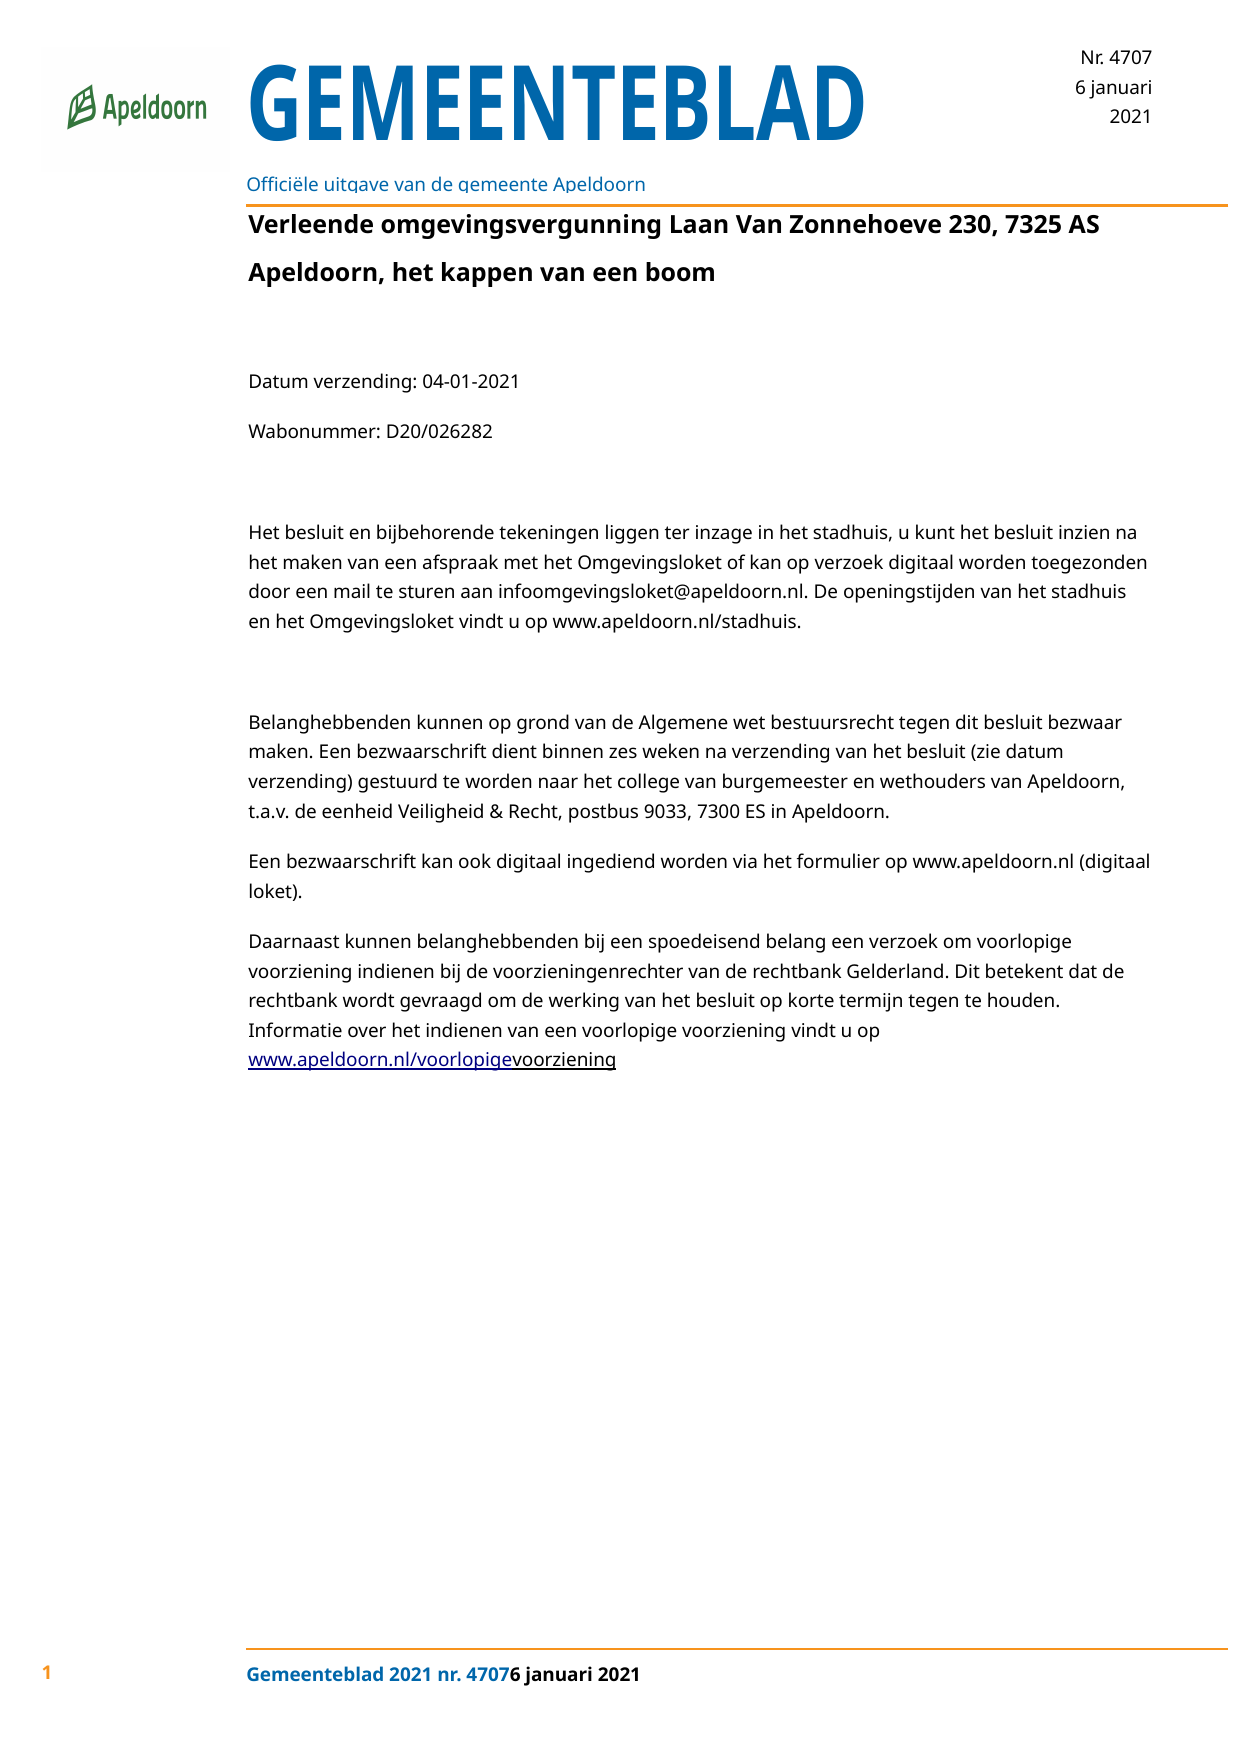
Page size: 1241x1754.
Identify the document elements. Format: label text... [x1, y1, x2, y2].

text Datum verzending: 04-01-2021 [248, 368, 1152, 394]
text Een bezwaarschrift kan ook digitaal ingediend worden via het formulier op www.apeldoorn.nl (digitaal loket). [248, 848, 1152, 904]
text Daarnaast kunnen belanghebbenden bij een spoedeisend belang een verzoek om voorlopige voorziening indienen bij de voorzieningenrechter van de rechtbank Gelderland. Dit betekent dat de rechtbank wordt gevraagd om de werking van het besluit op korte termijn tegen te houden. Informatie over het indienen van een voorlopige voorziening vindt u op www.apeldoorn.nl/voorlopigevoorziening [248, 928, 1152, 1072]
text Verleende omgevingsvergunning Laan Van Zonnehoeve 230, 7325 AS Apeldoorn, het kappen van een boom [248, 207, 1152, 288]
picture [41, 47, 231, 172]
text Belanghebbenden kunnen op grond van de Algemene wet bestuursrecht tegen dit besluit bezwaar maken. Een bezwaarschrift dient binnen zes weken na verzending van het besluit (zie datum verzending) gestuurd te worden naar het college van burgemeester en wethouders van Apeldoorn, t.a.v. de eenheid Veiligheid & Recht, postbus 9033, 7300 ES in Apeldoorn. [248, 709, 1152, 824]
text Het besluit en bijbehorende tekeningen liggen ter inzage in het stadhuis, u kunt het besluit inzien na het maken van een afspraak met het Omgevingsloket of kan op verzoek digitaal worden toegezonden door een mail te sturen aan infoomgevingsloket@apeldoorn.nl. De openingstijden van het stadhuis en het Omgevingsloket vindt u op www.apeldoorn.nl/stadhuis. [248, 519, 1152, 634]
text Wabonummer: D20/026282 [248, 419, 1152, 444]
